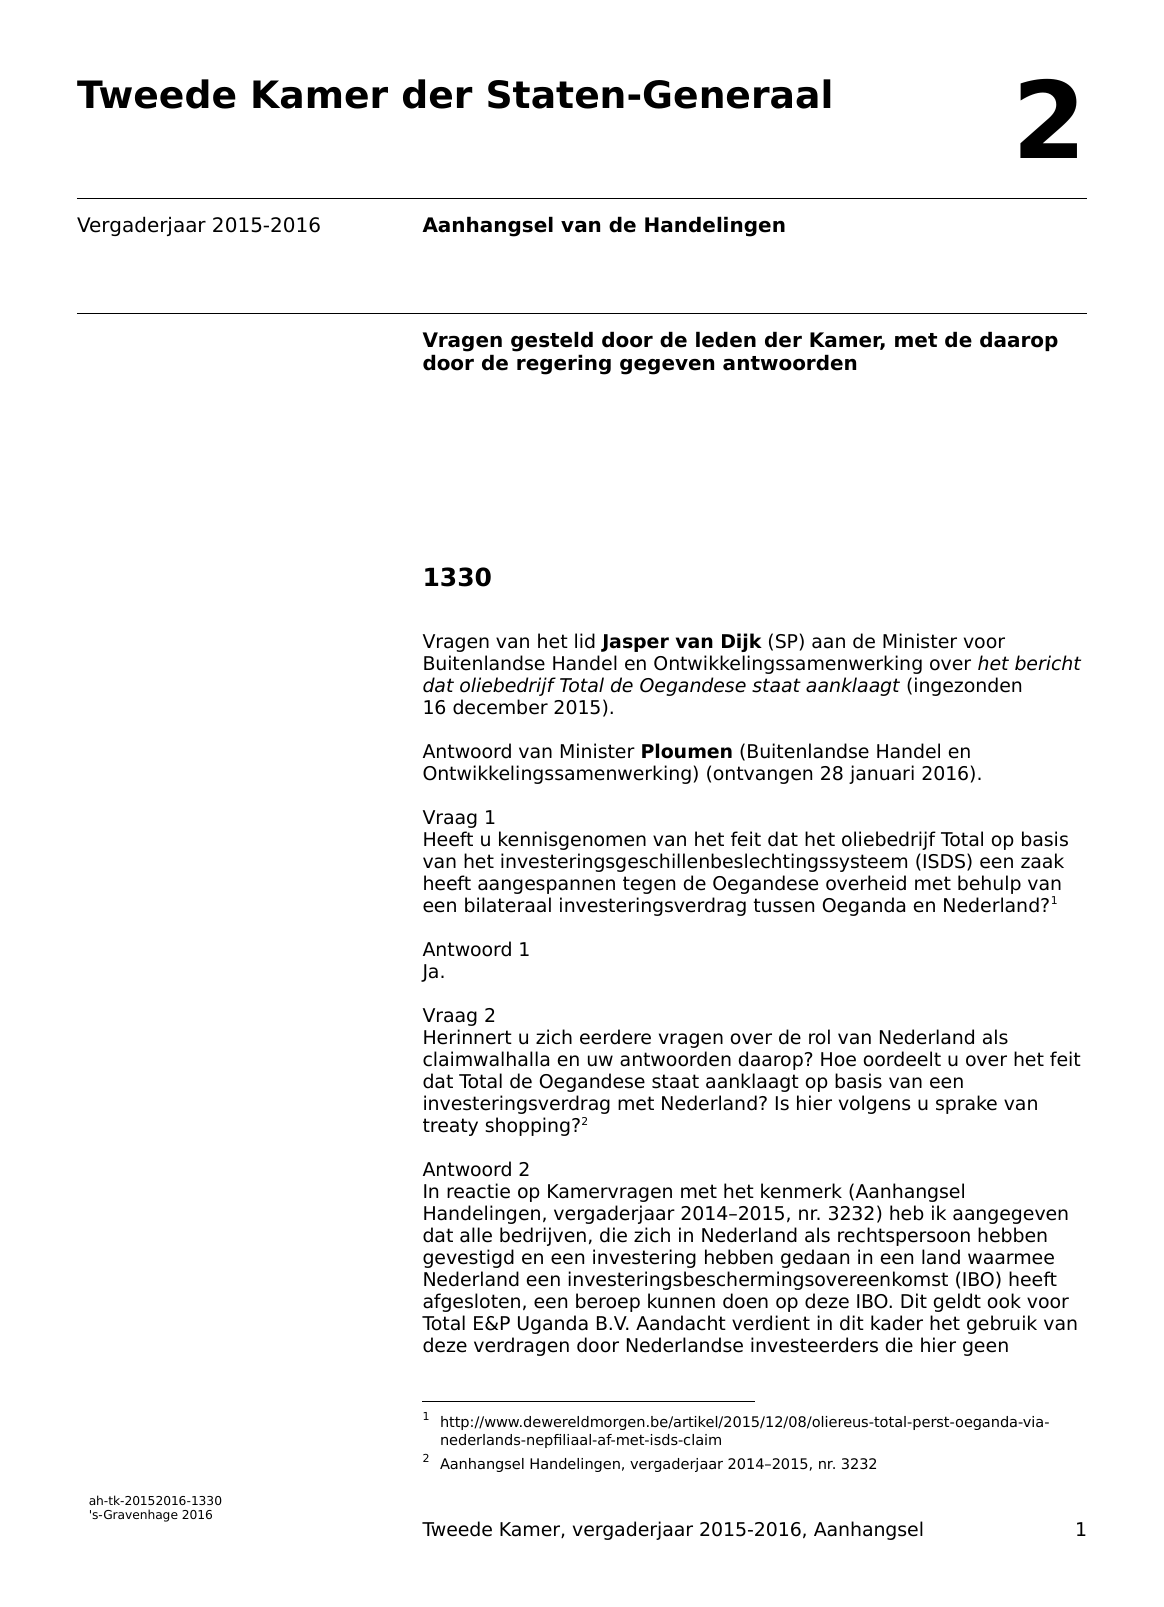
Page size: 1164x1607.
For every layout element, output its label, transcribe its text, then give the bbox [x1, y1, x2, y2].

text Herinnert u zich eerdere vragen over de rol van Nederland als claimwalhalla en uw antwoorden daarop? Hoe oordeelt u over het feit dat Total de Oegandese staat aanklaagt op basis van een investeringsverdrag met Nederland? Is hier volgens u sprake van treaty shopping? [422, 1027, 1087, 1137]
table_cell Aanhangsel van de Handelingen [422, 199, 1087, 313]
text ah-tk-20152016-1330 [88, 1494, 323, 1508]
table_header 2 [886, 59, 1087, 198]
text 1330 [422, 563, 1087, 592]
text Vragen van het lid Jasper van Dijk (SP) aan de Minister voor Buitenlandse Handel en Ontwikkelingssamenwerking over het bericht dat oliebedrijf Total de Oegandese staat aanklaagt (ingezonden 16 december 2015). [422, 631, 1087, 718]
text Heeft u kennisgenomen van het feit dat het oliebedrijf Total op basis van het investeringsgeschillenbeslechtingssysteem (ISDS) een zaak heeft aangespannen tegen de Oegandese overheid met behulp van een bilateraal investeringsverdrag tussen Oeganda en Nederland? [422, 829, 1087, 917]
text In reactie op Kamervragen met het kenmerk (Aanhangsel Handelingen, vergaderjaar 2014–2015, nr. 3232) heb ik aangegeven dat alle bedrijven, die zich in Nederland als rechtspersoon hebben gevestigd en een investering hebben gedaan in een land waarmee Nederland een investeringsbeschermingsovereenkomst (IBO) heeft afgesloten, een beroep kunnen doen op deze IBO. Dit geldt ook voor Total E&P Uganda B.V. Aandacht verdient in dit kader het gebruik van deze verdragen door Nederlandse investeerders die hier geen [422, 1181, 1087, 1357]
table_cell Vergaderjaar 2015-2016 [77, 199, 422, 313]
text Vraag 1 [422, 807, 1087, 829]
table_cell Vragen gesteld door de leden der Kamer, met de daarop door de regering gegeven antwoorden [422, 314, 1087, 376]
table_cell [77, 314, 422, 376]
text Antwoord 1 [422, 939, 1087, 961]
text Ja. [422, 961, 1087, 983]
text Vraag 2 [422, 1005, 1087, 1027]
text Antwoord 2 [422, 1159, 1087, 1181]
text 's-Gravenhage 2016 [88, 1508, 323, 1522]
text Antwoord van Minister Ploumen (Buitenlandse Handel en Ontwikkelingssamenwerking) (ontvangen 28 januari 2016). [422, 741, 1087, 785]
table_header Tweede Kamer der Staten-Generaal [77, 59, 886, 198]
text http://www.dewereldmorgen.be/artikel/2015/12/08/oliereus-total-perst-oeganda-via-nederlands-nepfiliaal-af-met-isds-claim [422, 1410, 1087, 1449]
text Aanhangsel Handelingen, vergaderjaar 2014–2015, nr. 3232 [422, 1452, 1087, 1474]
